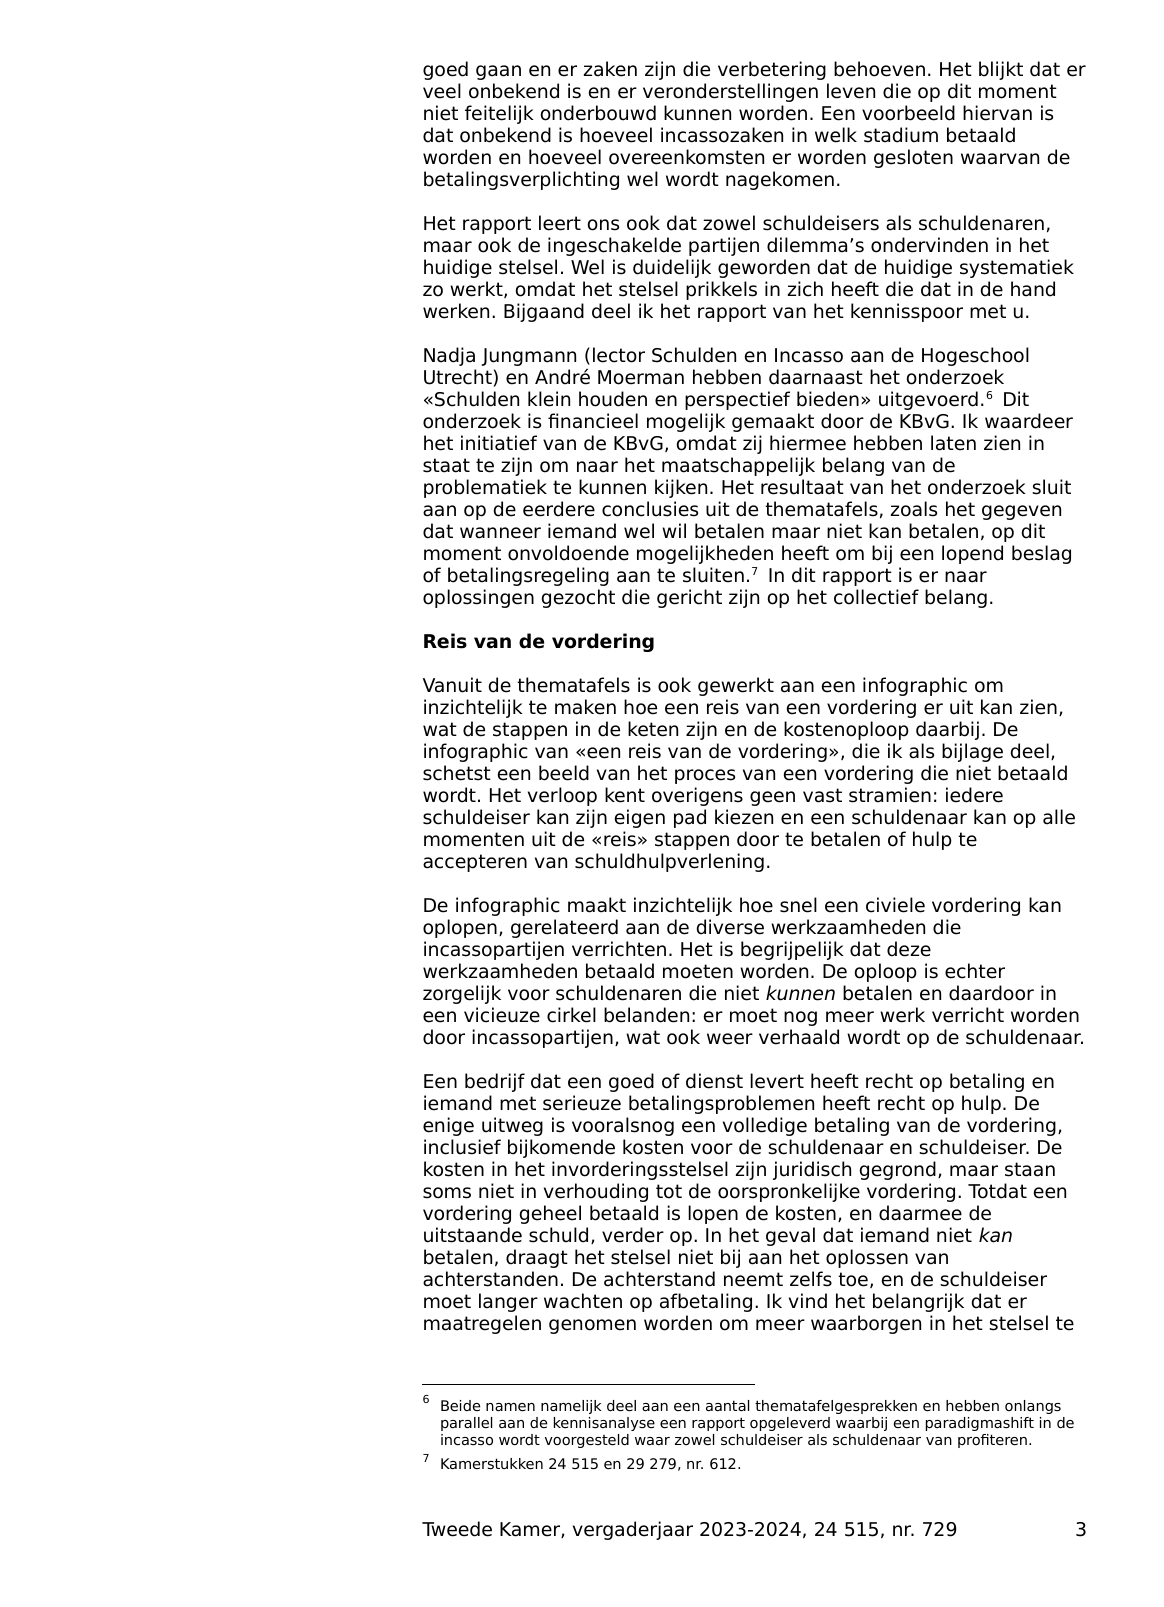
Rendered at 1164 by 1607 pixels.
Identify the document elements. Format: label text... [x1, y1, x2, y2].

text goed gaan en er zaken zijn die verbetering behoeven. Het blijkt dat er veel onbekend is en er veronderstellingen leven die op dit moment niet feitelijk onderbouwd kunnen worden. Een voorbeeld hiervan is dat onbekend is hoeveel incassozaken in welk stadium betaald worden en hoeveel overeenkomsten er worden gesloten waarvan de betalingsverplichting wel wordt nagekomen. [422, 59, 1087, 191]
text Nadja Jungmann (lector Schulden en Incasso aan de Hogeschool Utrecht) en André Moerman hebben daarnaast het onderzoek «Schulden klein houden en perspectief bieden» uitgevoerd. Dit onderzoek is financieel mogelijk gemaakt door de KBvG. Ik waardeer het initiatief van de KBvG, omdat zij hiermee hebben laten zien in staat te zijn om naar het maatschappelijk belang van de problematiek te kunnen kijken. Het resultaat van het onderzoek sluit aan op de eerdere conclusies uit de thematafels, zoals het gegeven dat wanneer iemand wel wil betalen maar niet kan betalen, op dit moment onvoldoende mogelijkheden heeft om bij een lopend beslag of betalingsregeling aan te sluiten. In dit rapport is er naar oplossingen gezocht die gericht zijn op het collectief belang. [422, 345, 1087, 609]
text De infographic maakt inzichtelijk hoe snel een civiele vordering kan oplopen, gerelateerd aan de diverse werkzaamheden die incassopartijen verrichten. Het is begrijpelijk dat deze werkzaamheden betaald moeten worden. De oploop is echter zorgelijk voor schuldenaren die niet kunnen betalen en daardoor in een vicieuze cirkel belanden: er moet nog meer werk verricht worden door incassopartijen, wat ook weer verhaald wordt op de schuldenaar. [422, 895, 1087, 1049]
text Beide namen namelijk deel aan een aantal thematafelgesprekken en hebben onlangs parallel aan de kennisanalyse een rapport opgeleverd waarbij een paradigmashift in de incasso wordt voorgesteld waar zowel schuldeiser als schuldenaar van profiteren. [422, 1393, 1087, 1449]
subtitle Reis van de vordering [422, 631, 1087, 653]
text Vanuit de thematafels is ook gewerkt aan een infographic om inzichtelijk te maken hoe een reis van een vordering er uit kan zien, wat de stappen in de keten zijn en de kostenoploop daarbij. De infographic van «een reis van de vordering», die ik als bijlage deel, schetst een beeld van het proces van een vordering die niet betaald wordt. Het verloop kent overigens geen vast stramien: iedere schuldeiser kan zijn eigen pad kiezen en een schuldenaar kan op alle momenten uit de «reis» stappen door te betalen of hulp te accepteren van schuldhulpverlening. [422, 675, 1087, 873]
text Kamerstukken 24 515 en 29 279, nr. 612. [422, 1452, 1087, 1474]
text Een bedrijf dat een goed of dienst levert heeft recht op betaling en iemand met serieuze betalingsproblemen heeft recht op hulp. De enige uitweg is vooralsnog een volledige betaling van de vordering, inclusief bijkomende kosten voor de schuldenaar en schuldeiser. De kosten in het invorderingsstelsel zijn juridisch gegrond, maar staan soms niet in verhouding tot de oorspronkelijke vordering. Totdat een vordering geheel betaald is lopen de kosten, en daarmee de uitstaande schuld, verder op. In het geval dat iemand niet kan betalen, draagt het stelsel niet bij aan het oplossen van achterstanden. De achterstand neemt zelfs toe, en de schuldeiser moet langer wachten op afbetaling. Ik vind het belangrijk dat er maatregelen genomen worden om meer waarborgen in het stelsel te [422, 1071, 1087, 1335]
text Het rapport leert ons ook dat zowel schuldeisers als schuldenaren, maar ook de ingeschakelde partijen dilemma’s ondervinden in het huidige stelsel. Wel is duidelijk geworden dat de huidige systematiek zo werkt, omdat het stelsel prikkels in zich heeft die dat in de hand werken. Bijgaand deel ik het rapport van het kennisspoor met u. [422, 213, 1087, 323]
